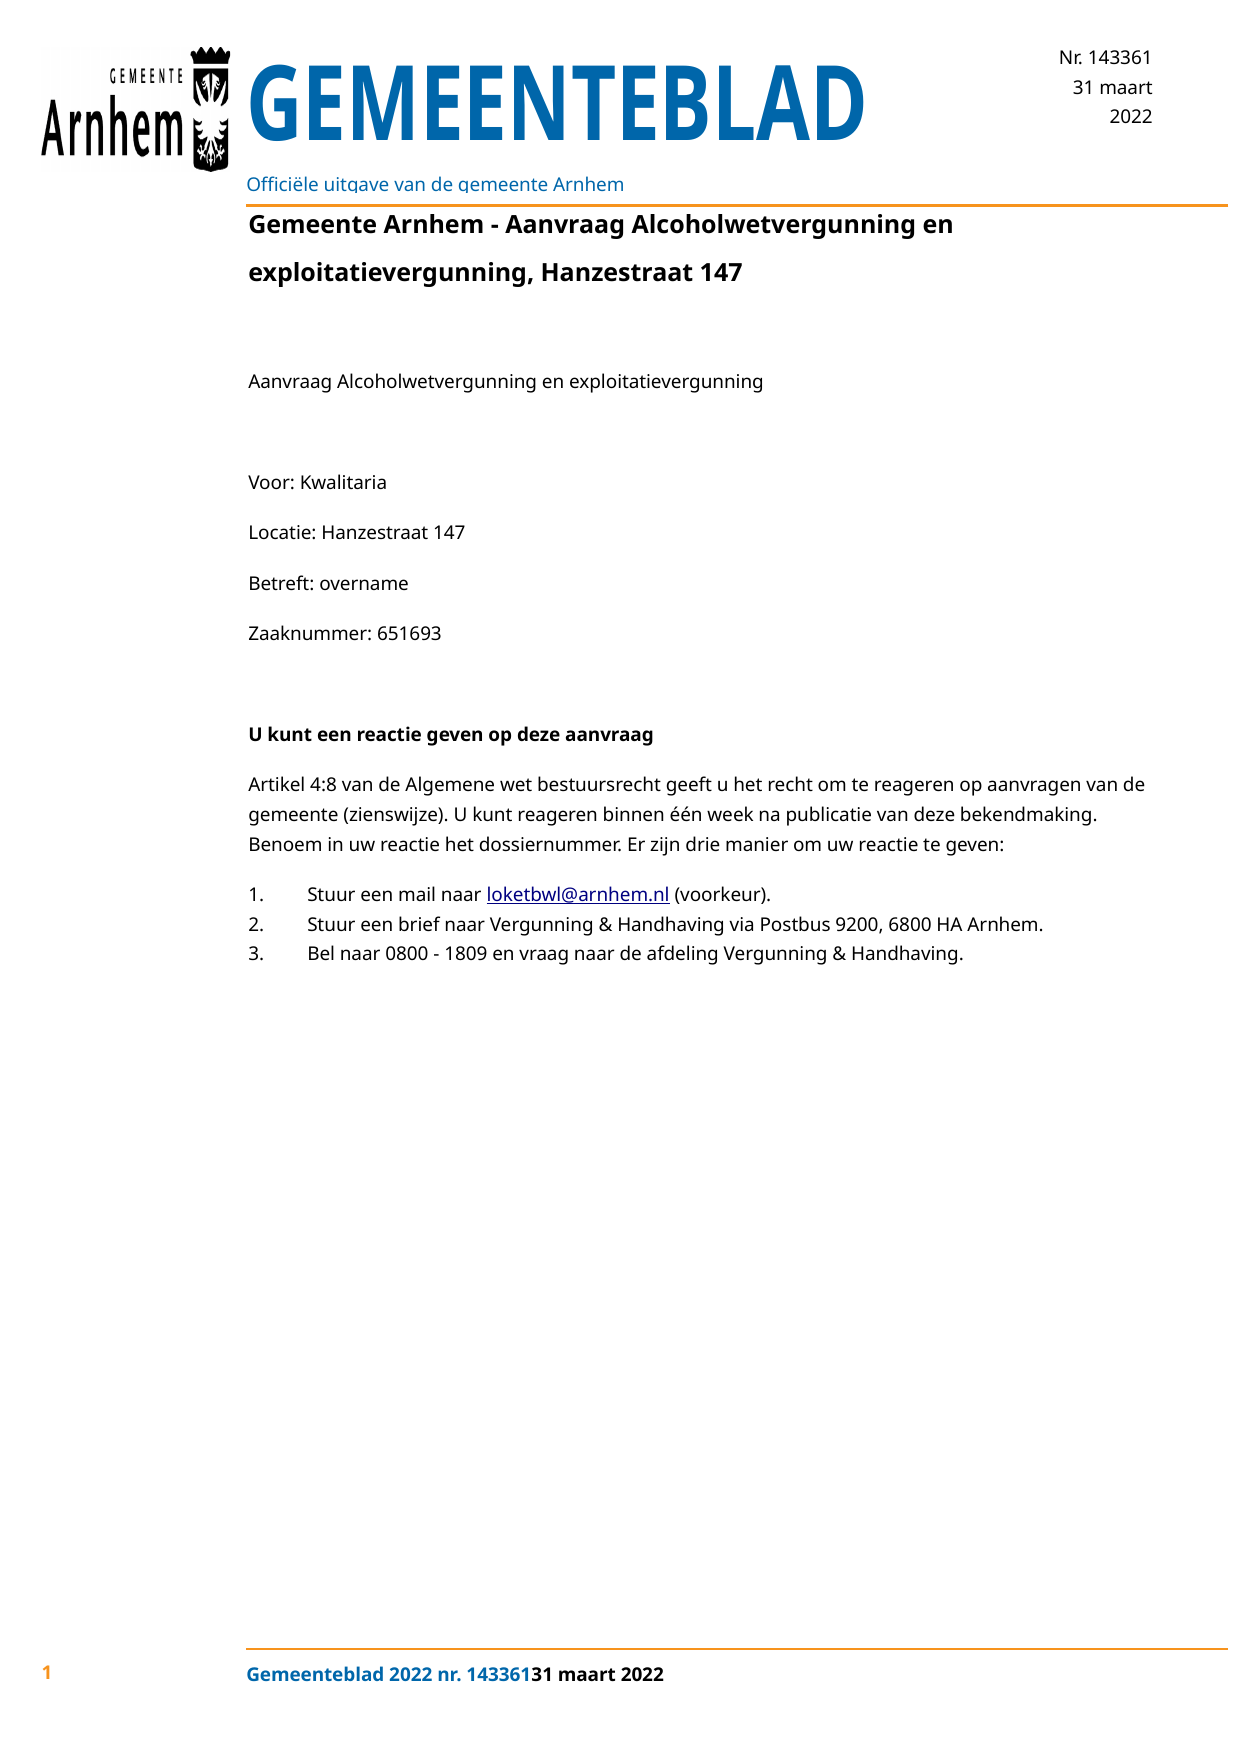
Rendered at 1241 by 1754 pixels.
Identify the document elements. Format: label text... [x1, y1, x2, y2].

text Aanvraag Alcoholwetvergunning en exploitatievergunning [248, 368, 1152, 394]
text Betreft: overname [248, 570, 1152, 596]
list Bel naar 0800 - 1809 en vraag naar de afdeling Vergunning & Handhaving. [248, 940, 1152, 966]
text U kunt een reactie geven op deze aanvraag [248, 721, 1152, 747]
text Zaaknummer: 651693 [248, 620, 1152, 646]
list Stuur een brief naar Vergunning & Handhaving via Postbus 9200, 6800 HA Arnhem. [248, 911, 1152, 937]
list Stuur een mail naar loketbwl@arnhem.nl (voorkeur). [248, 881, 1152, 907]
text Artikel 4:8 van de Algemene wet bestuursrecht geeft u het recht om te reageren op aanvragen van de gemeente (zienswijze). U kunt reageren binnen één week na publicatie van deze bekendmaking. Benoem in uw reactie het dossiernummer. Er zijn drie manier om uw reactie te geven: [248, 772, 1152, 857]
picture [41, 47, 231, 172]
text Locatie: Hanzestraat 147 [248, 519, 1152, 545]
text Gemeente Arnhem - Aanvraag Alcoholwetvergunning en exploitatievergunning, Hanzestraat 147 [248, 207, 1152, 288]
text Voor: Kwalitaria [248, 469, 1152, 495]
